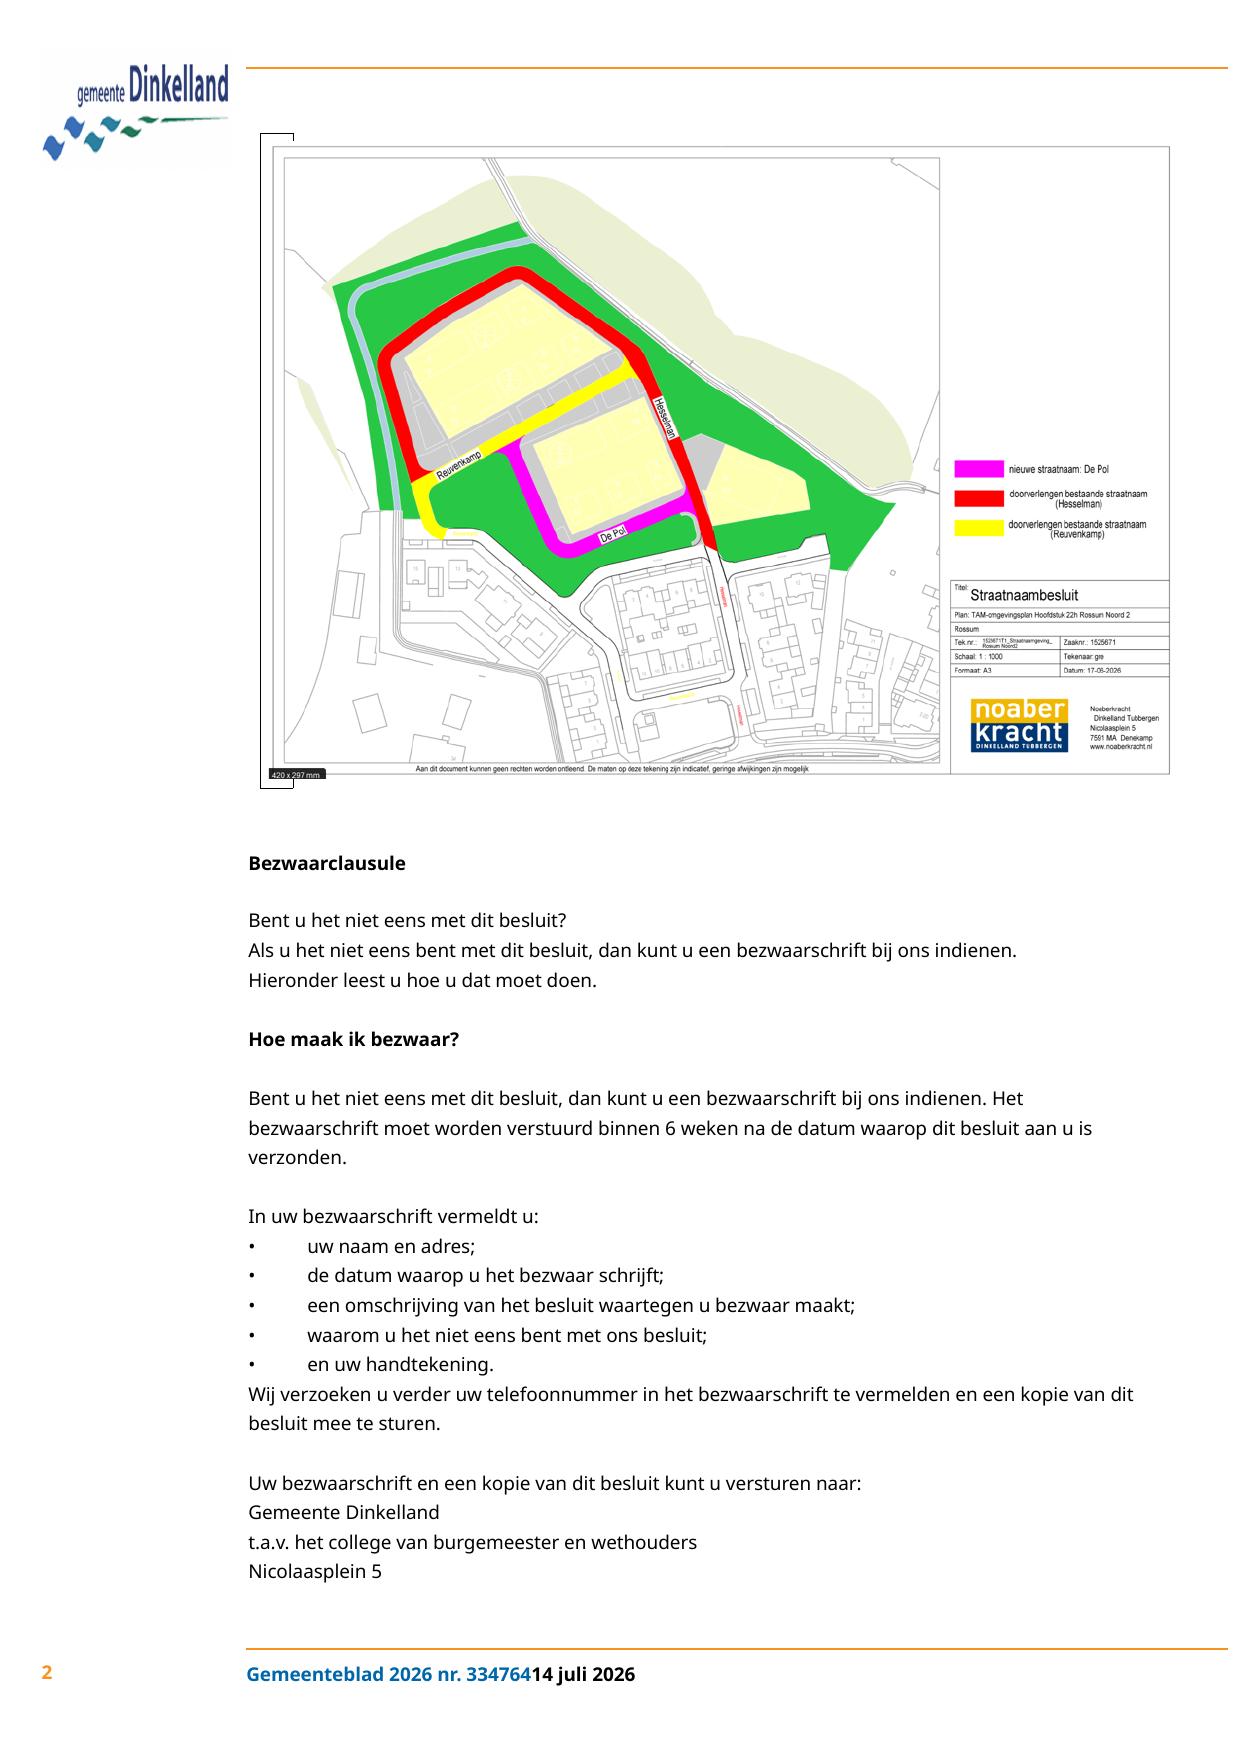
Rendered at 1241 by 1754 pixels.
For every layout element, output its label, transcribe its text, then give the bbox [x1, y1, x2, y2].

list en uw handtekening. [248, 1351, 1152, 1377]
text In uw bezwaarschrift vermeldt u: [248, 1203, 1152, 1229]
text Hoe maak ik bezwaar? [248, 1026, 1152, 1052]
picture [268, 141, 1173, 779]
text Hieronder leest u hoe u dat moet doen. [248, 967, 1152, 992]
text Bent u het niet eens met dit besluit, dan kunt u een bezwaarschrift bij ons indienen. Het bezwaarschrift moet worden verstuurd binnen 6 weken na de datum waarop dit besluit aan u is verzonden. [248, 1085, 1152, 1170]
list een omschrijving van het besluit waartegen u bezwaar maakt; [248, 1292, 1152, 1318]
text Bezwaarclausule [248, 839, 1152, 878]
text Gemeente Dinkelland [248, 1499, 1152, 1525]
text Bent u het niet eens met dit besluit? [248, 908, 1152, 933]
text Als u het niet eens bent met dit besluit, dan kunt u een bezwaarschrift bij ons indienen. [248, 937, 1152, 963]
text t.a.v. het college van burgemeester en wethouders [248, 1529, 1152, 1554]
picture [41, 47, 231, 172]
text Nicolaasplein 5 [248, 1558, 1152, 1584]
text Wij verzoeken u verder uw telefoonnummer in het bezwaarschrift te vermelden en een kopie van dit besluit mee te sturen. [248, 1381, 1152, 1436]
list waarom u het niet eens bent met ons besluit; [248, 1322, 1152, 1347]
list uw naam en adres; [248, 1233, 1152, 1259]
text Uw bezwaarschrift en een kopie van dit besluit kunt u versturen naar: [248, 1470, 1152, 1495]
list de datum waarop u het bezwaar schrijft; [248, 1263, 1152, 1288]
